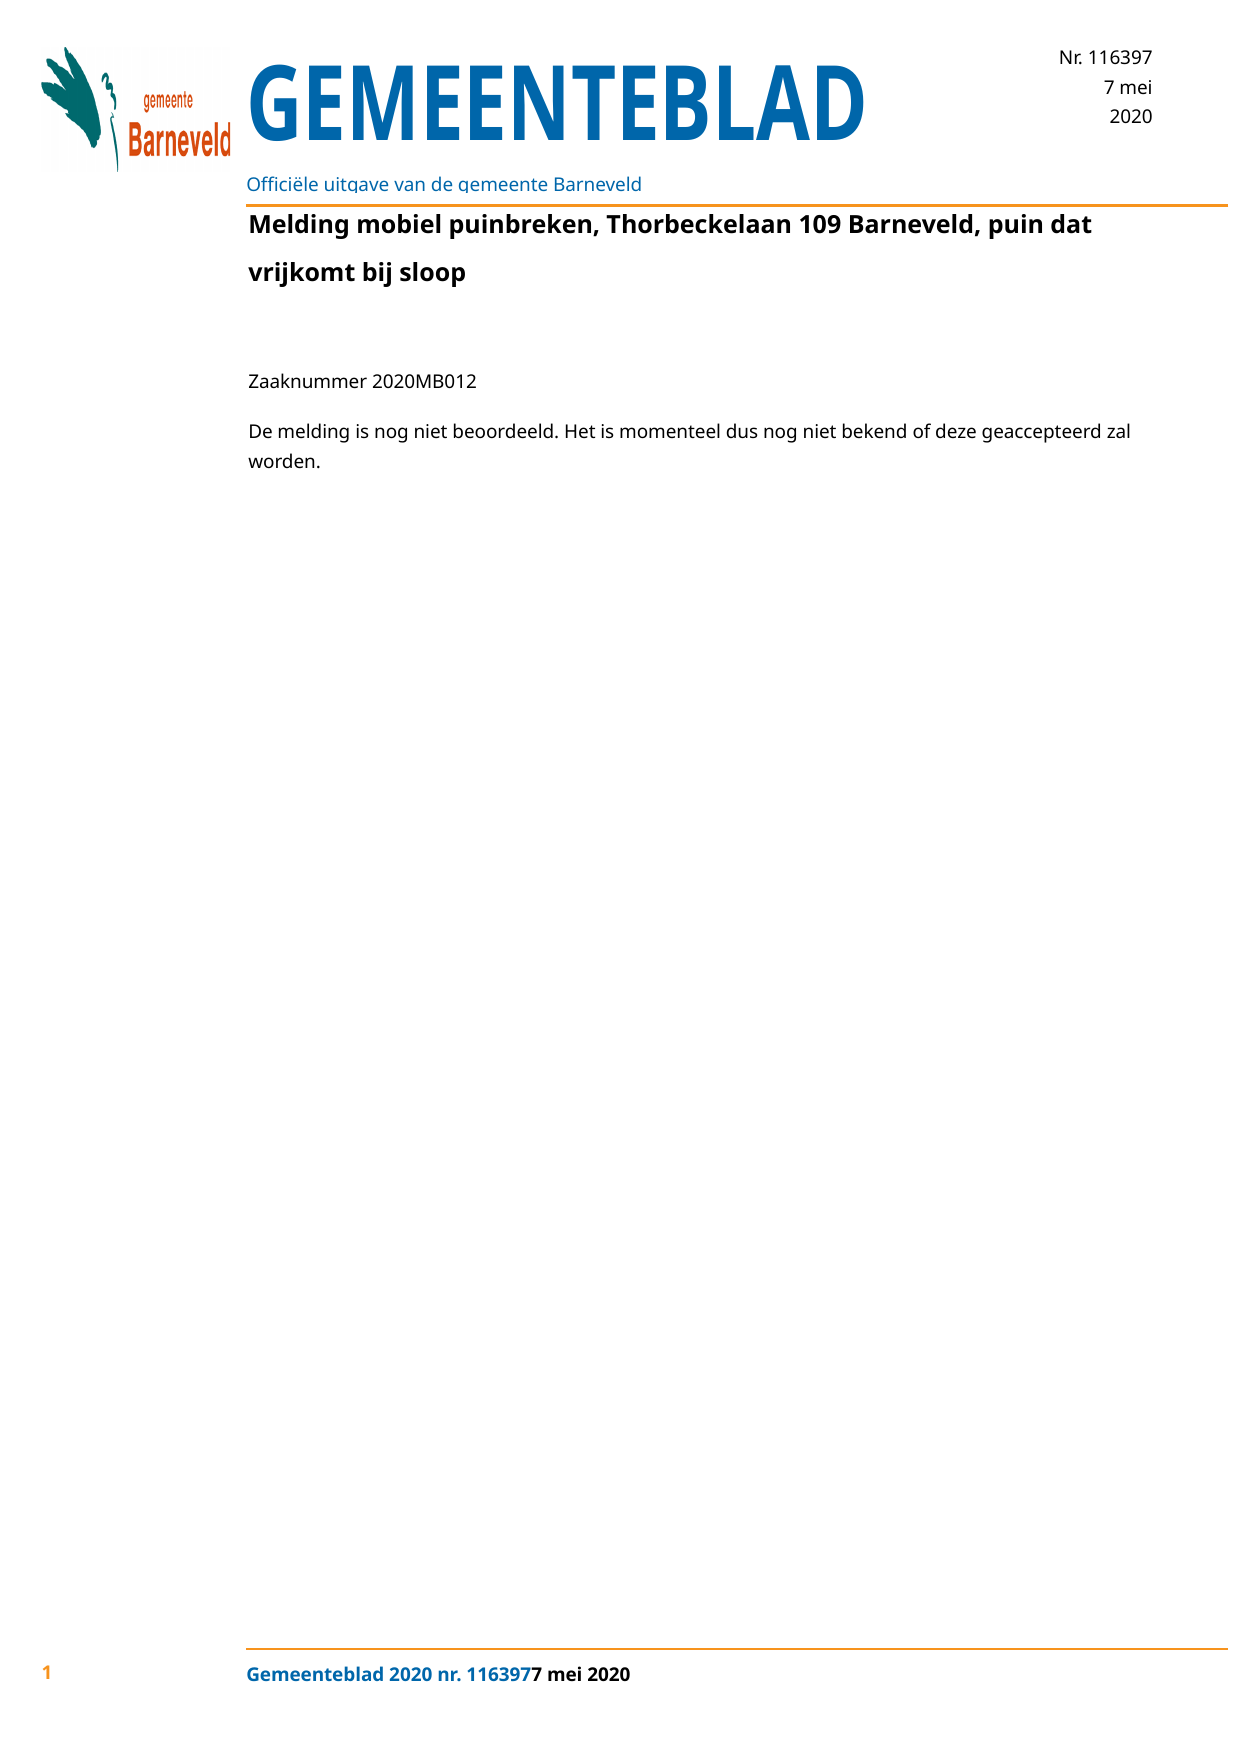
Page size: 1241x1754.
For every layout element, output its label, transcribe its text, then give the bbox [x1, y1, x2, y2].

text Zaaknummer 2020MB012 [248, 368, 1152, 394]
text Melding mobiel puinbreken, Thorbeckelaan 109 Barneveld, puin dat vrijkomt bij sloop [248, 207, 1152, 288]
picture [41, 47, 231, 172]
text De melding is nog niet beoordeeld. Het is momenteel dus nog niet bekend of deze geaccepteerd zal worden. [248, 419, 1152, 474]
